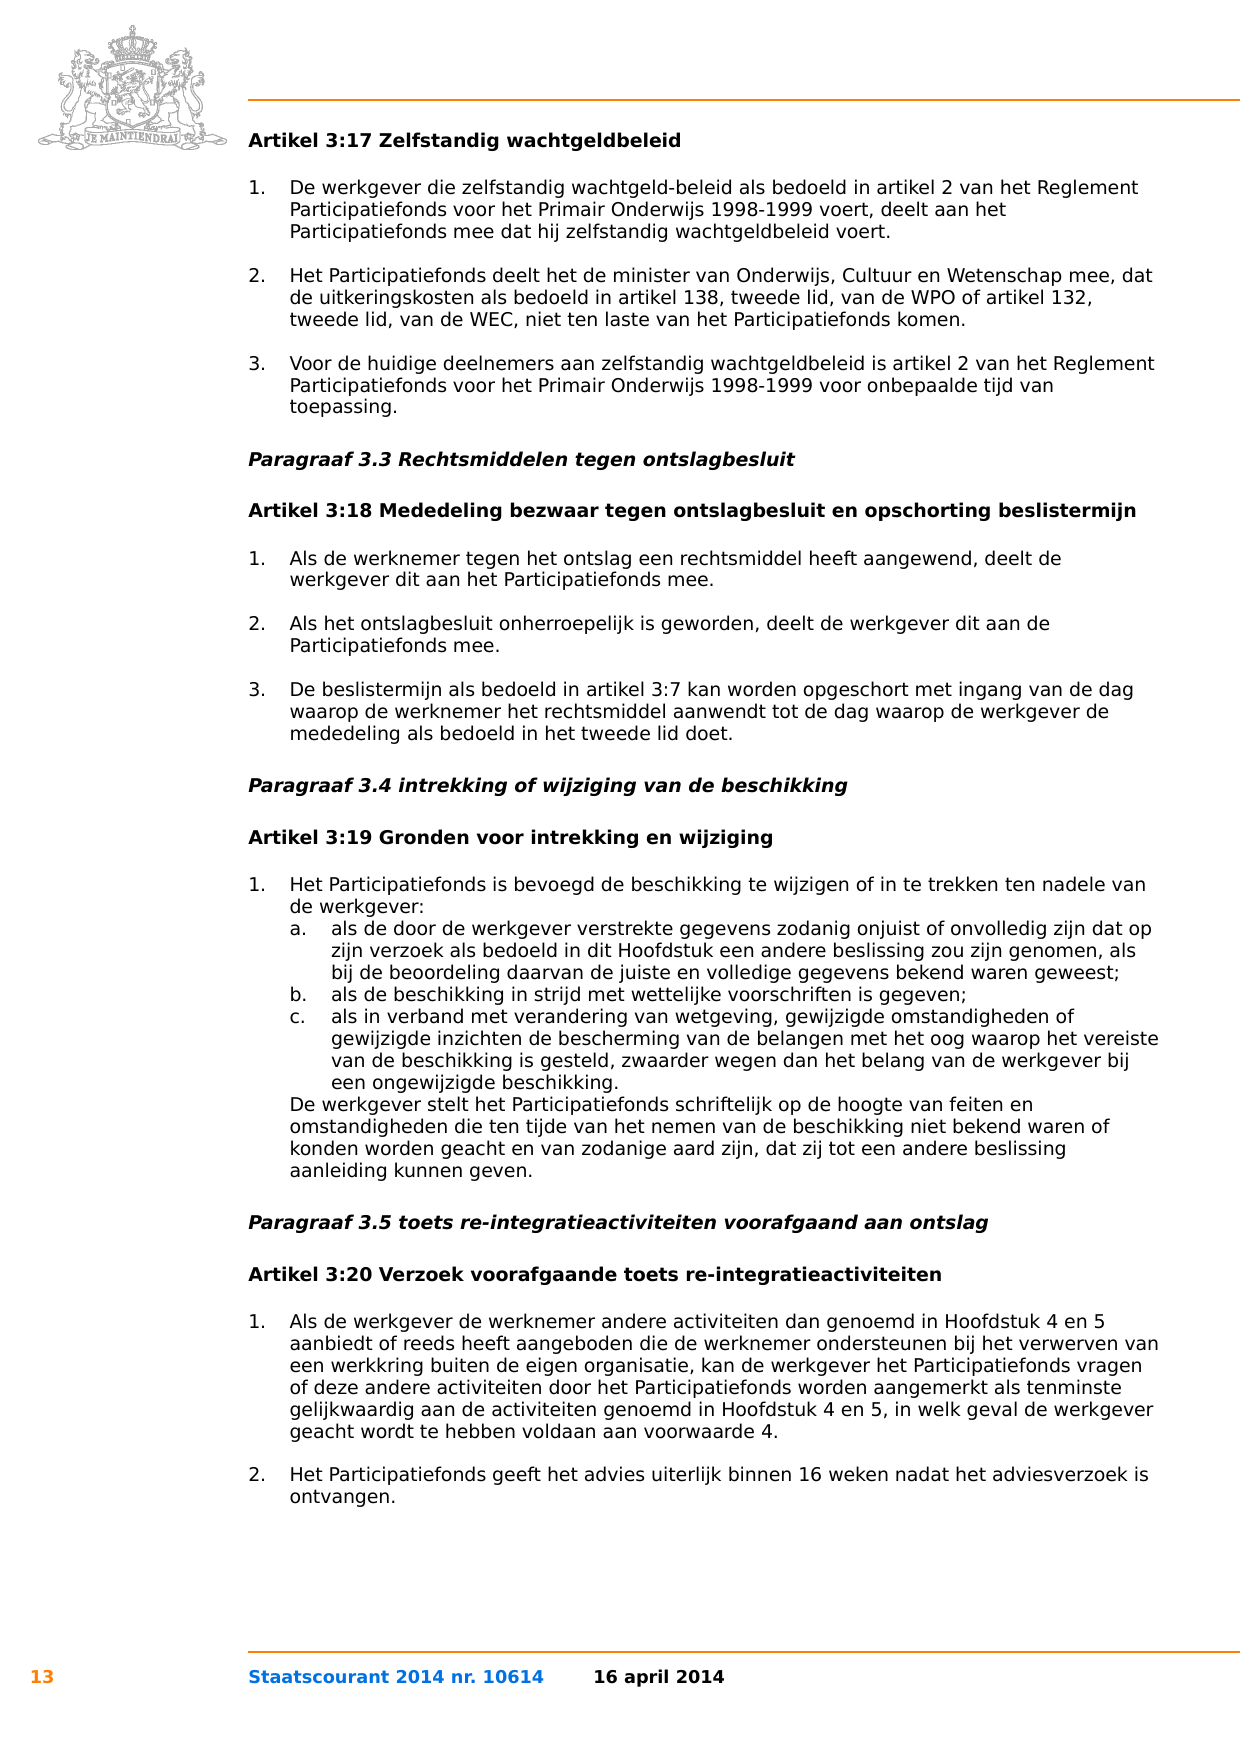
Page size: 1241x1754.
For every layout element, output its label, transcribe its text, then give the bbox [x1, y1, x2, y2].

picture [38, 25, 227, 150]
text 3. De beslistermijn als bedoeld in artikel 3:7 kan worden opgeschort met ingang van de dag waarop de werknemer het rechtsmiddel aanwendt tot de dag waarop de werkgever de mededeling als bedoeld in het tweede lid doet. [248, 679, 1163, 745]
subtitle Artikel 3:18 Mededeling bezwaar tegen ontslagbesluit en opschorting beslistermijn [248, 500, 1163, 522]
text 2. Het Participatiefonds deelt het de minister van Onderwijs, Cultuur en Wetenschap mee, dat de uitkeringskosten als bedoeld in artikel 138, tweede lid, van de WPO of artikel 132, tweede lid, van de WEC, niet ten laste van het Participatiefonds komen. [248, 265, 1163, 331]
text c. als in verband met verandering van wetgeving, gewijzigde omstandigheden of gewijzigde inzichten de bescherming van de belangen met het oog waarop het vereiste van de beschikking is gesteld, zwaarder wegen dan het belang van de werkgever bij een ongewijzigde beschikking. [289, 1006, 1163, 1094]
text 1. Het Participatiefonds is bevoegd de beschikking te wijzigen of in te trekken ten nadele van de werkgever: [248, 874, 1163, 918]
text 2. Het Participatiefonds geeft het advies uiterlijk binnen 16 weken nadat het adviesverzoek is ontvangen. [248, 1464, 1163, 1508]
subtitle Artikel 3:19 Gronden voor intrekking en wijziging [248, 827, 1163, 849]
text 1. Als de werknemer tegen het ontslag een rechtsmiddel heeft aangewend, deelt de werkgever dit aan het Participatiefonds mee. [248, 547, 1163, 591]
text 1. Als de werkgever de werknemer andere activiteiten dan genoemd in Hoofdstuk 4 en 5 aanbiedt of reeds heeft aangeboden die de werknemer ondersteunen bij het verwerven van een werkkring buiten de eigen organisatie, kan de werkgever het Participatiefonds vragen of deze andere activiteiten door het Participatiefonds worden aangemerkt als tenminste gelijkwaardig aan de activiteiten genoemd in Hoofdstuk 4 en 5, in welk geval de werkgever geacht wordt te hebben voldaan aan voorwaarde 4. [248, 1311, 1163, 1442]
text 3. Voor de huidige deelnemers aan zelfstandig wachtgeldbeleid is artikel 2 van het Reglement Participatiefonds voor het Primair Onderwijs 1998-1999 voor onbepaalde tijd van toepassing. [248, 352, 1163, 418]
text b. als de beschikking in strijd met wettelijke voorschriften is gegeven; [289, 984, 1163, 1006]
text 1. De werkgever die zelfstandig wachtgeld-beleid als bedoeld in artikel 2 van het Reglement Participatiefonds voor het Primair Onderwijs 1998-1999 voert, deelt aan het Participatiefonds mee dat hij zelfstandig wachtgeldbeleid voert. [248, 177, 1163, 243]
subtitle Artikel 3:20 Verzoek voorafgaande toets re-integratieactiviteiten [248, 1264, 1163, 1286]
subtitle Paragraaf 3.3 Rechtsmiddelen tegen ontslagbesluit [248, 448, 1163, 470]
subtitle Artikel 3:17 Zelfstandig wachtgeldbeleid [248, 130, 1163, 152]
subtitle Paragraaf 3.5 toets re-integratieactiviteiten voorafgaand aan ontslag [248, 1212, 1163, 1234]
text a. als de door de werkgever verstrekte gegevens zodanig onjuist of onvolledig zijn dat op zijn verzoek als bedoeld in dit Hoofdstuk een andere beslissing zou zijn genomen, als bij de beoordeling daarvan de juiste en volledige gegevens bekend waren geweest; [289, 918, 1163, 984]
text De werkgever stelt het Participatiefonds schriftelijk op de hoogte van feiten en omstandigheden die ten tijde van het nemen van de beschikking niet bekend waren of konden worden geacht en van zodanige aard zijn, dat zij tot een andere beslissing aanleiding kunnen geven. [289, 1094, 1163, 1182]
subtitle Paragraaf 3.4 intrekking of wijziging van de beschikking [248, 775, 1163, 797]
text 2. Als het ontslagbesluit onherroepelijk is geworden, deelt de werkgever dit aan de Participatiefonds mee. [248, 613, 1163, 657]
